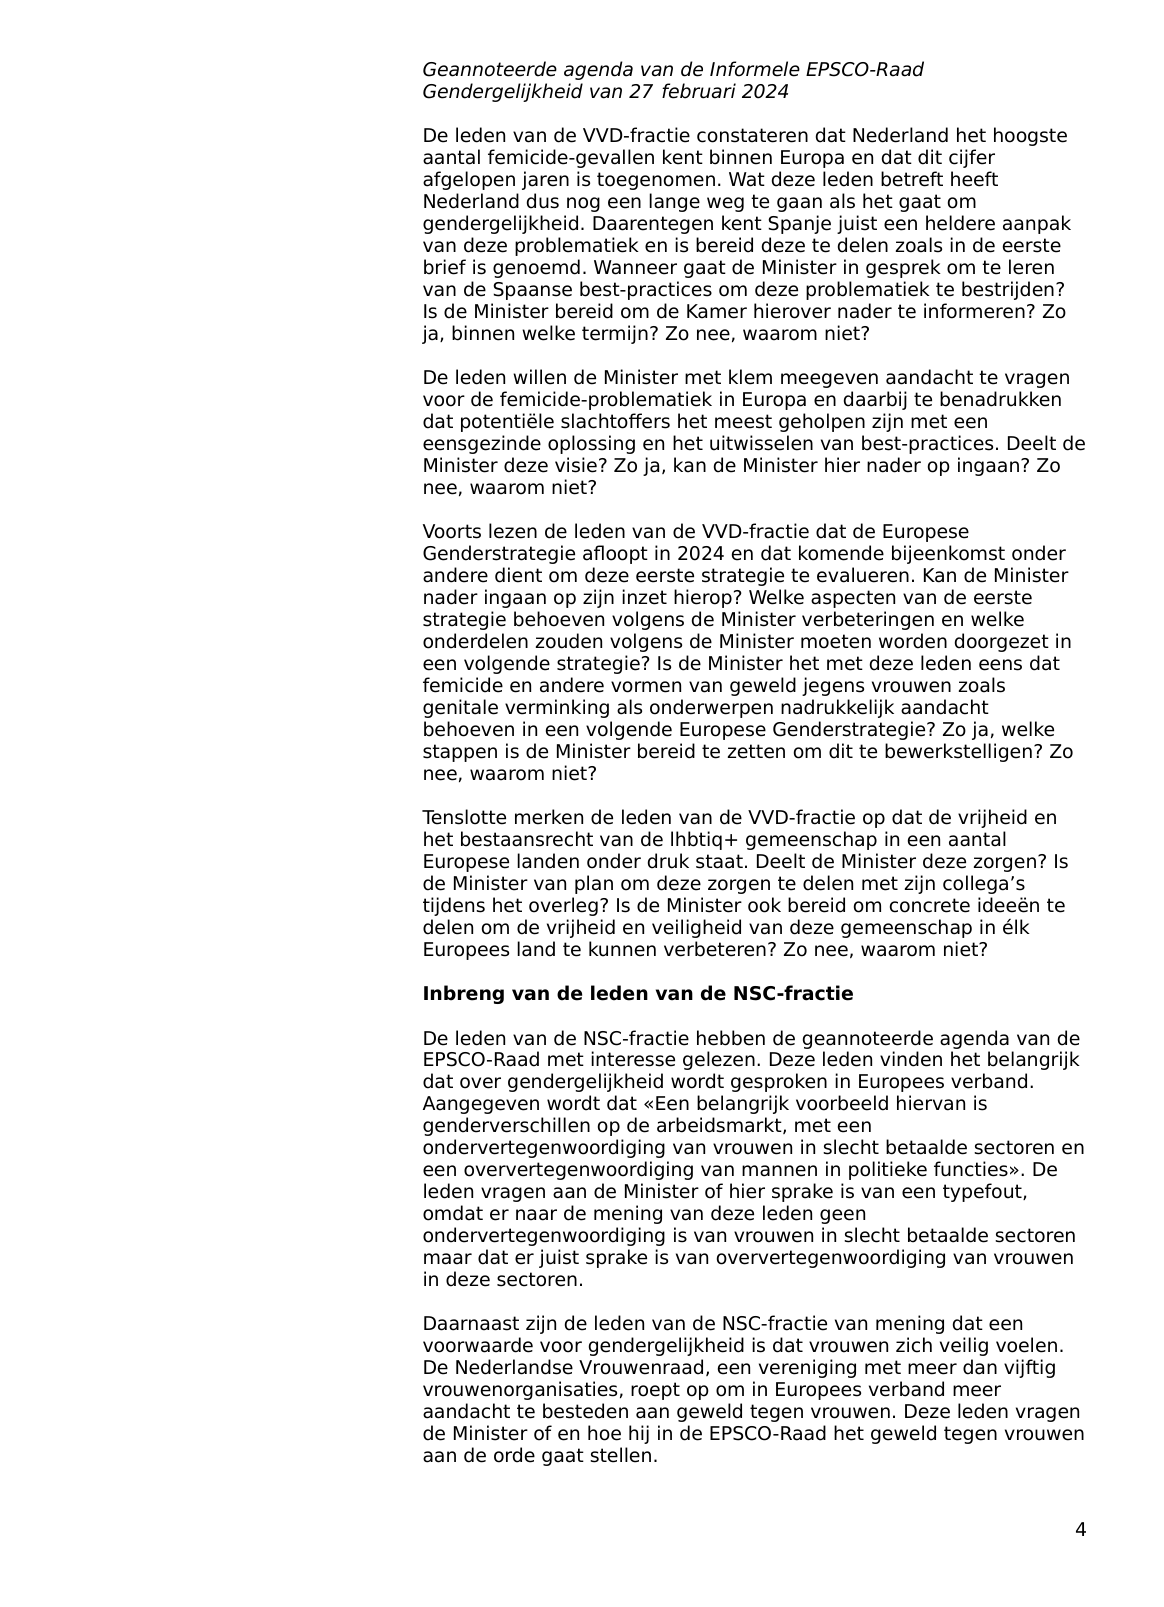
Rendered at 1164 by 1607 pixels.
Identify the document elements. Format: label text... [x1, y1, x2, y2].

text Daarnaast zijn de leden van de NSC-fractie van mening dat een voorwaarde voor gendergelijkheid is dat vrouwen zich veilig voelen. De Nederlandse Vrouwenraad, een vereniging met meer dan vijftig vrouwenorganisaties, roept op om in Europees verband meer aandacht te besteden aan geweld tegen vrouwen. Deze leden vragen de Minister of en hoe hij in de EPSCO-Raad het geweld tegen vrouwen aan de orde gaat stellen. [422, 1313, 1087, 1467]
text De leden van de VVD-fractie constateren dat Nederland het hoogste aantal femicide-gevallen kent binnen Europa en dat dit cijfer afgelopen jaren is toegenomen. Wat deze leden betreft heeft Nederland dus nog een lange weg te gaan als het gaat om gendergelijkheid. Daarentegen kent Spanje juist een heldere aanpak van deze problematiek en is bereid deze te delen zoals in de eerste brief is genoemd. Wanneer gaat de Minister in gesprek om te leren van de Spaanse best-practices om deze problematiek te bestrijden? Is de Minister bereid om de Kamer hierover nader te informeren? Zo ja, binnen welke termijn? Zo nee, waarom niet? [422, 125, 1087, 345]
text Voorts lezen de leden van de VVD-fractie dat de Europese Genderstrategie afloopt in 2024 en dat komende bijeenkomst onder andere dient om deze eerste strategie te evalueren. Kan de Minister nader ingaan op zijn inzet hierop? Welke aspecten van de eerste strategie behoeven volgens de Minister verbeteringen en welke onderdelen zouden volgens de Minister moeten worden doorgezet in een volgende strategie? Is de Minister het met deze leden eens dat femicide en andere vormen van geweld jegens vrouwen zoals genitale verminking als onderwerpen nadrukkelijk aandacht behoeven in een volgende Europese Genderstrategie? Zo ja, welke stappen is de Minister bereid te zetten om dit te bewerkstelligen? Zo nee, waarom niet? [422, 521, 1087, 785]
subtitle Geannoteerde agenda van de Informele EPSCO-Raad Gendergelijkheid van 27 februari 2024 [422, 59, 1087, 103]
text De leden van de NSC-fractie hebben de geannoteerde agenda van de EPSCO-Raad met interesse gelezen. Deze leden vinden het belangrijk dat over gendergelijkheid wordt gesproken in Europees verband. Aangegeven wordt dat «Een belangrijk voorbeeld hiervan is genderverschillen op de arbeidsmarkt, met een ondervertegenwoordiging van vrouwen in slecht betaalde sectoren en een oververtegenwoordiging van mannen in politieke functies». De leden vragen aan de Minister of hier sprake is van een typefout, omdat er naar de mening van deze leden geen ondervertegenwoordiging is van vrouwen in slecht betaalde sectoren maar dat er juist sprake is van oververtegenwoordiging van vrouwen in deze sectoren. [422, 1027, 1087, 1291]
text Tenslotte merken de leden van de VVD-fractie op dat de vrijheid en het bestaansrecht van de lhbtiq+ gemeenschap in een aantal Europese landen onder druk staat. Deelt de Minister deze zorgen? Is de Minister van plan om deze zorgen te delen met zijn collega’s tijdens het overleg? Is de Minister ook bereid om concrete ideeën te delen om de vrijheid en veiligheid van deze gemeenschap in élk Europees land te kunnen verbeteren? Zo nee, waarom niet? [422, 807, 1087, 961]
text De leden willen de Minister met klem meegeven aandacht te vragen voor de femicide-problematiek in Europa en daarbij te benadrukken dat potentiële slachtoffers het meest geholpen zijn met een eensgezinde oplossing en het uitwisselen van best-practices. Deelt de Minister deze visie? Zo ja, kan de Minister hier nader op ingaan? Zo nee, waarom niet? [422, 367, 1087, 499]
subtitle Inbreng van de leden van de NSC-fractie [422, 983, 1087, 1005]
